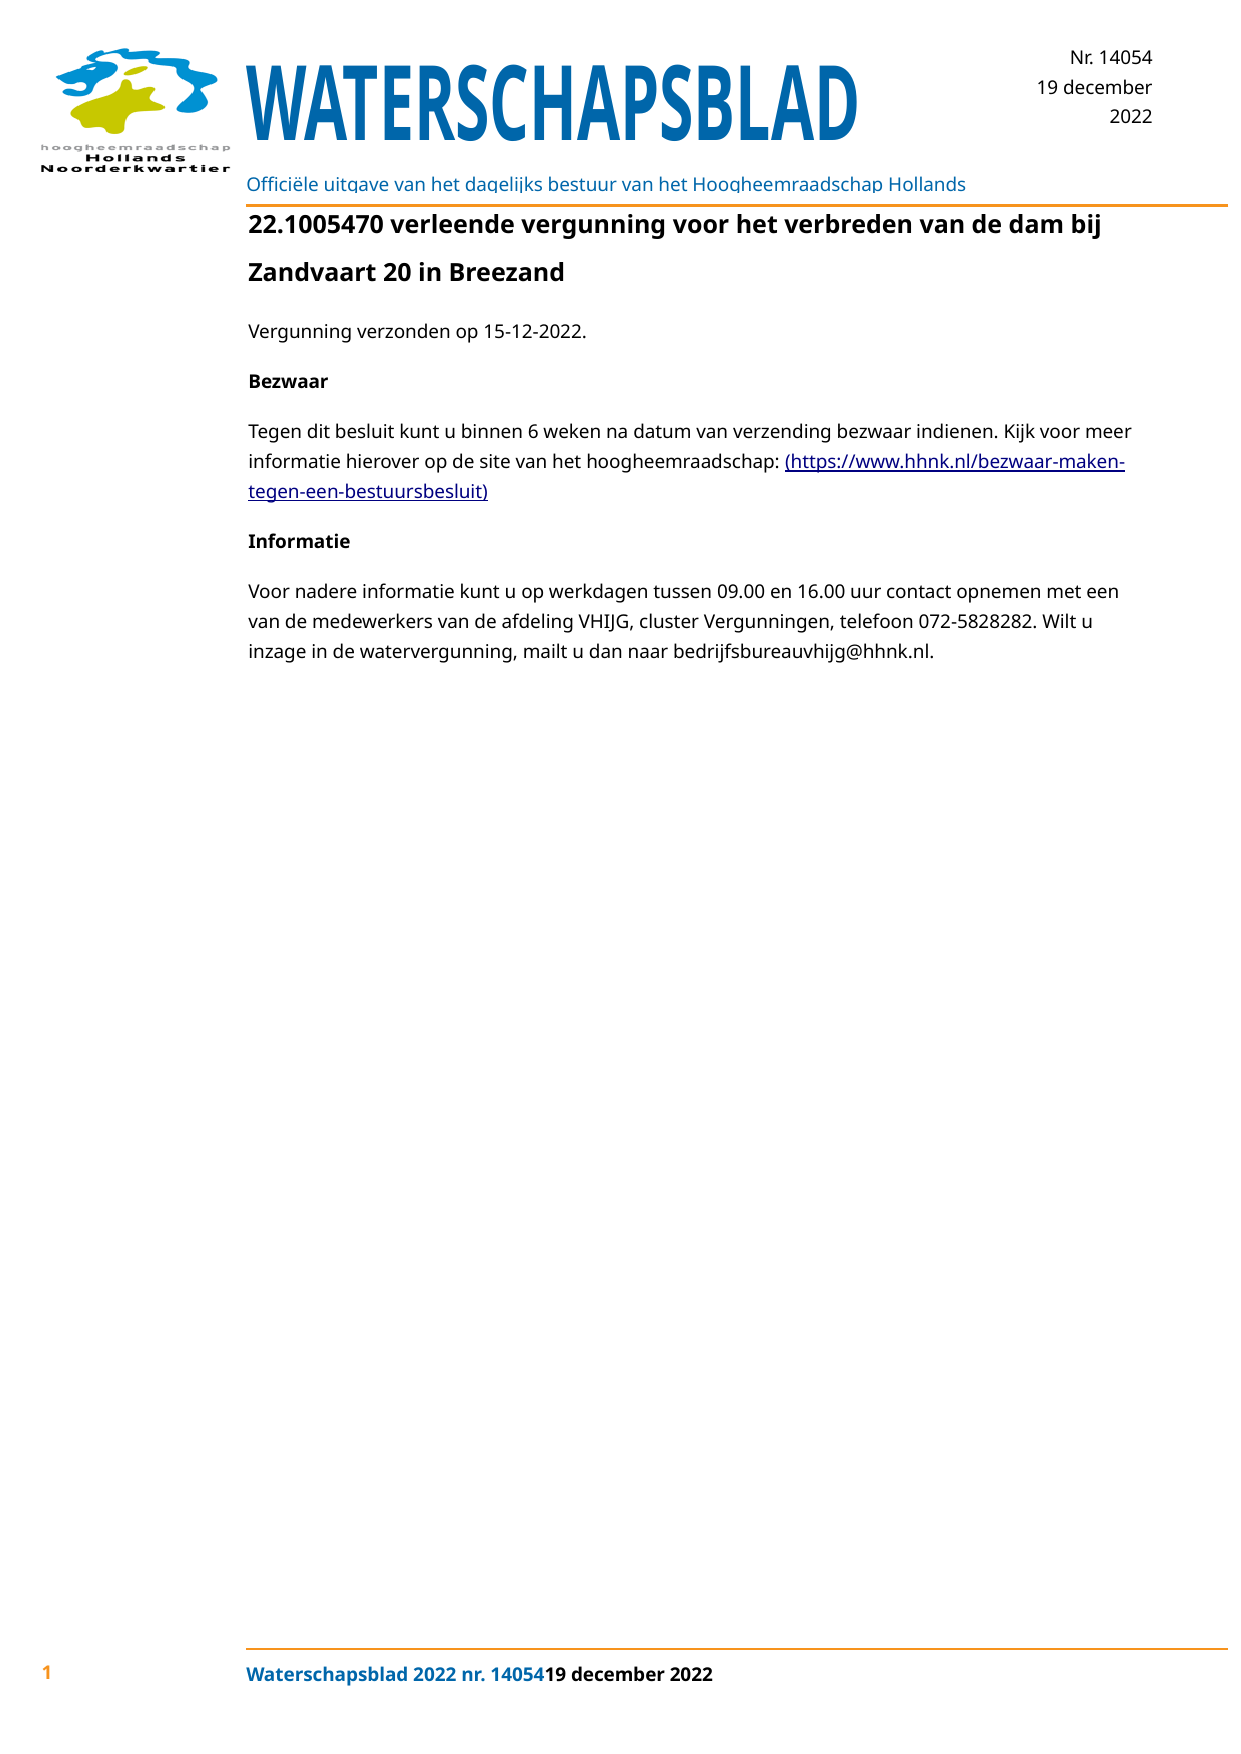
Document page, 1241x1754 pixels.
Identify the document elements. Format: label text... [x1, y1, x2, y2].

picture [41, 47, 231, 172]
text Informatie [248, 528, 1152, 554]
text Tegen dit besluit kunt u binnen 6 weken na datum van verzending bezwaar indienen. Kijk voor meer informatie hierover op de site van het hoogheemraadschap: (https://www.hhnk.nl/bezwaar-maken-tegen-een-bestuursbesluit) [248, 419, 1152, 504]
text Voor nadere informatie kunt u op werkdagen tussen 09.00 en 16.00 uur contact opnemen met een van de medewerkers van de afdeling VHIJG, cluster Vergunningen, telefoon 072-5828282. Wilt u inzage in de watervergunning, mailt u dan naar bedrijfsbureauvhijg@hhnk.nl. [248, 579, 1152, 664]
text 22.1005470 verleende vergunning voor het verbreden van de dam bij Zandvaart 20 in Breezand [248, 207, 1152, 288]
text Bezwaar [248, 368, 1152, 394]
text Vergunning verzonden op 15-12-2022. [248, 318, 1152, 344]
